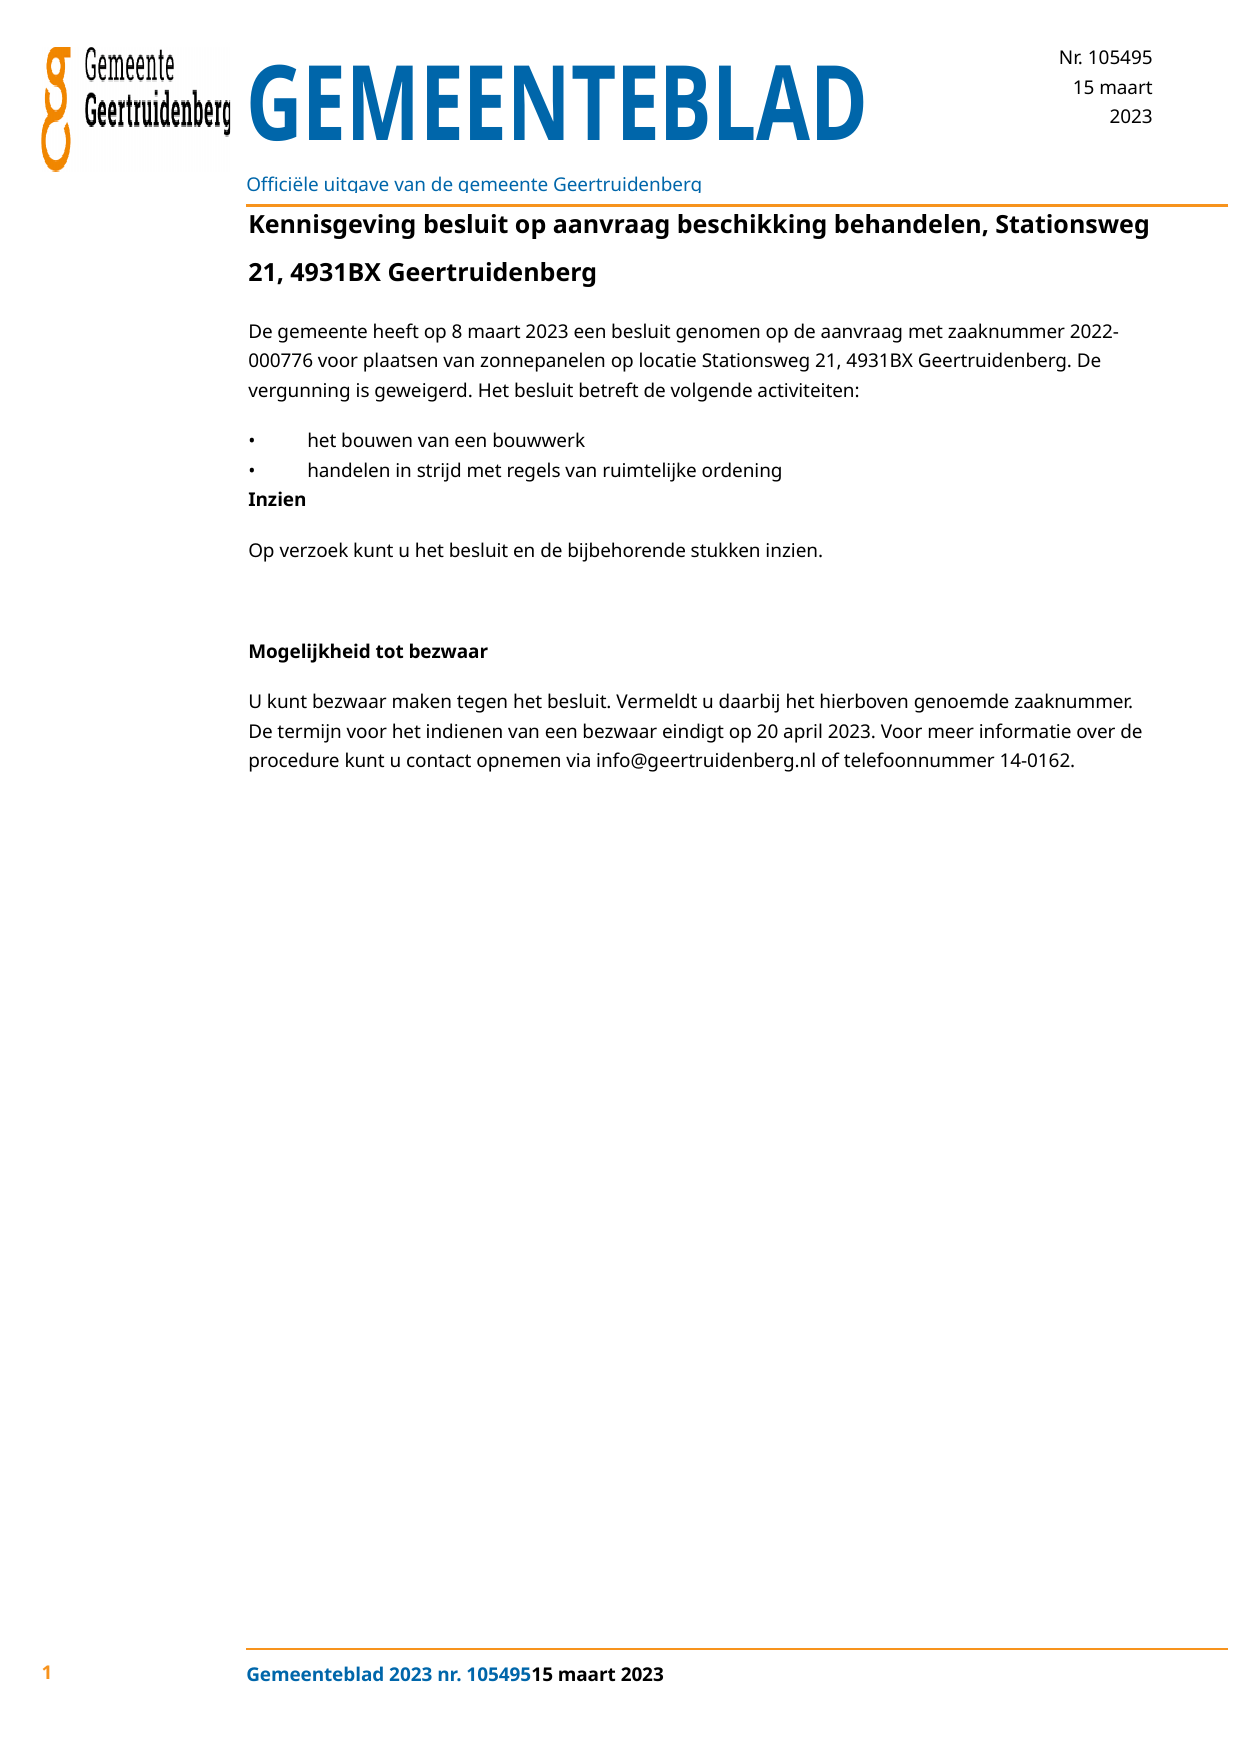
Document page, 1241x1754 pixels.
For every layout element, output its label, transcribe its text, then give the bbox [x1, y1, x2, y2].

list handelen in strijd met regels van ruimtelijke ordening [248, 457, 1152, 483]
text De gemeente heeft op 8 maart 2023 een besluit genomen op de aanvraag met zaaknummer 2022-000776 voor plaatsen van zonnepanelen op locatie Stationsweg 21, 4931BX Geertruidenberg. De vergunning is geweigerd. Het besluit betreft de volgende activiteiten: [248, 318, 1152, 403]
text Inzien [248, 487, 1152, 512]
text Mogelijkheid tot bezwaar [248, 638, 1152, 664]
list het bouwen van een bouwwerk [248, 427, 1152, 453]
text U kunt bezwaar maken tegen het besluit. Vermeldt u daarbij het hierboven genoemde zaaknummer. De termijn voor het indienen van een bezwaar eindigt op 20 april 2023. Voor meer informatie over de procedure kunt u contact opnemen via info@geertruidenberg.nl of telefoonnummer 14-0162. [248, 688, 1152, 773]
picture [41, 47, 231, 172]
text Op verzoek kunt u het besluit en de bijbehorende stukken inzien. [248, 537, 1152, 563]
text Kennisgeving besluit op aanvraag beschikking behandelen, Stationsweg 21, 4931BX Geertruidenberg [248, 207, 1152, 288]
